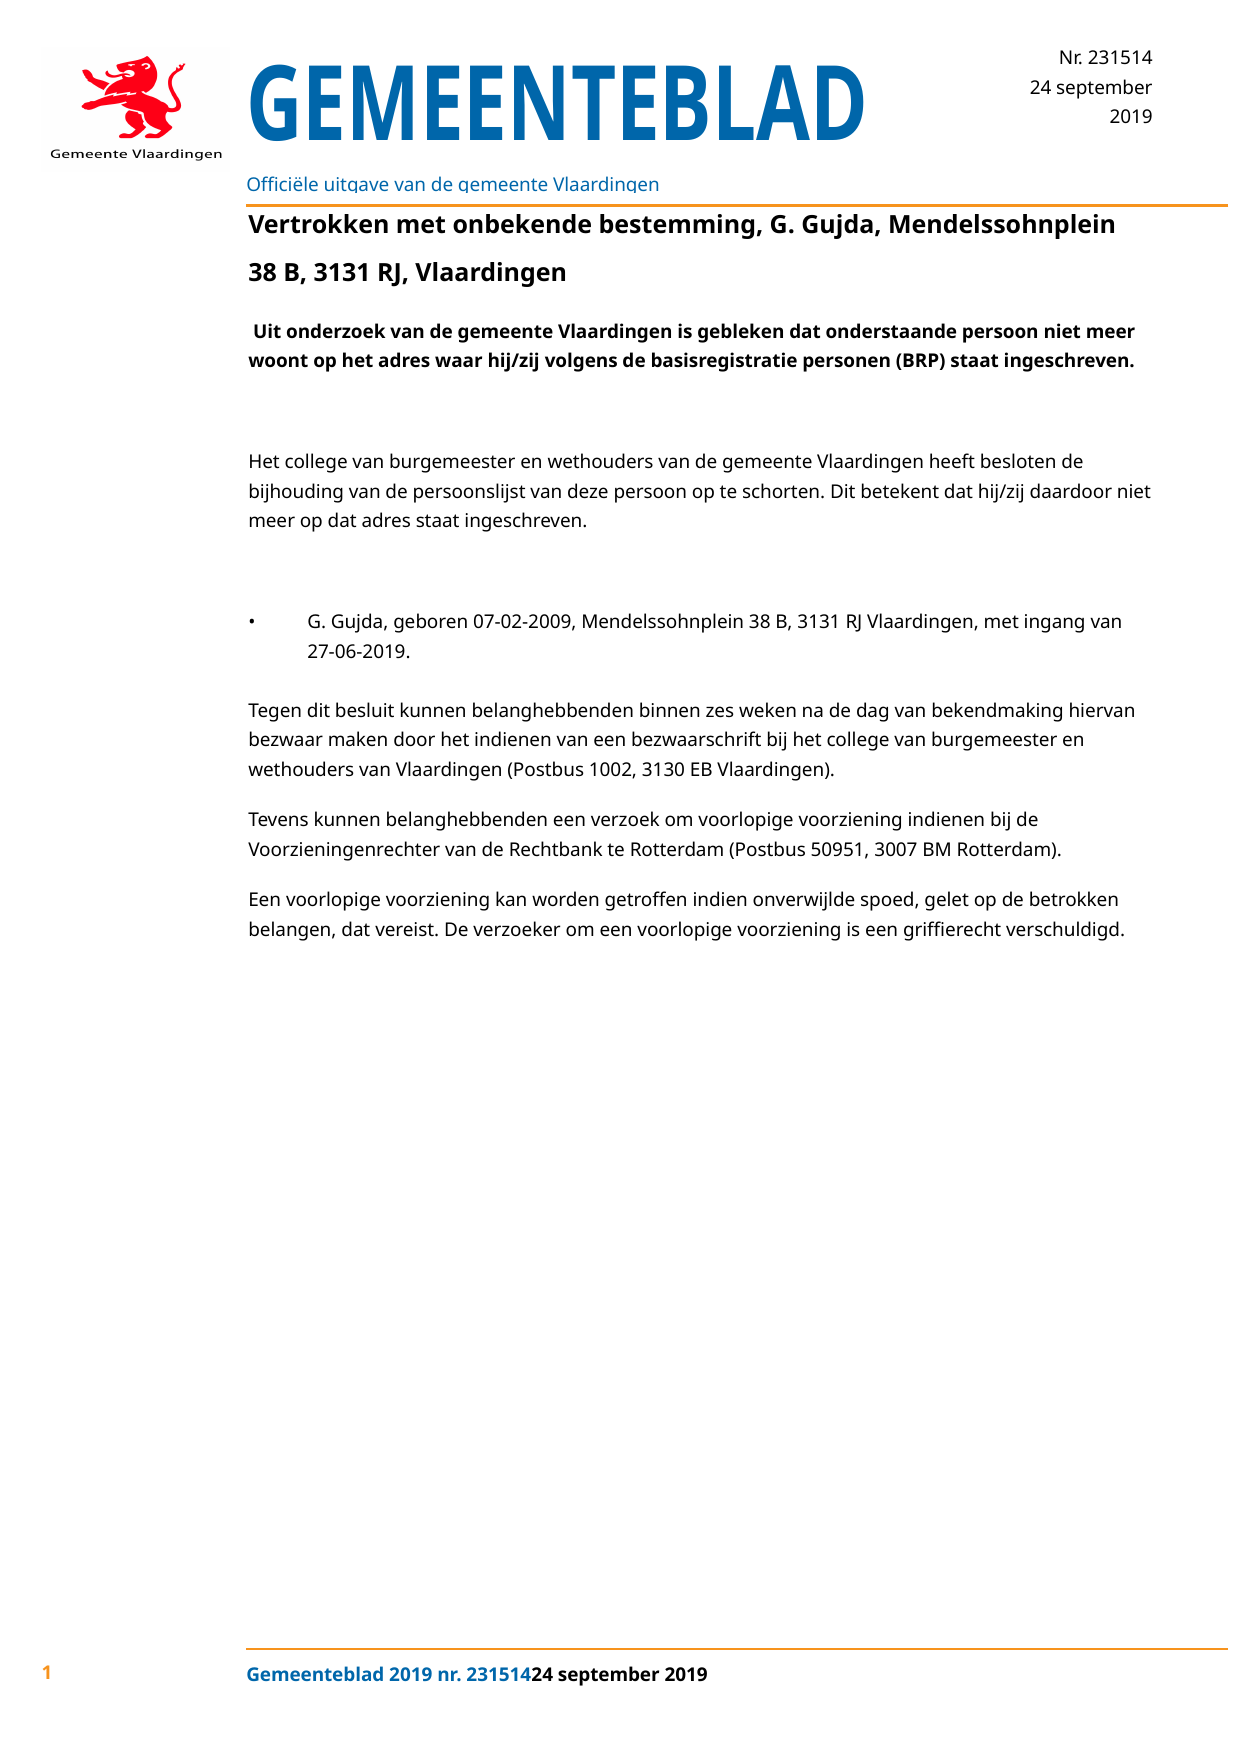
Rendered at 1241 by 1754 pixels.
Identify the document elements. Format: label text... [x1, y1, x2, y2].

text Tevens kunnen belanghebbenden een verzoek om voorlopige voorziening indienen bij de Voorzieningenrechter van de Rechtbank te Rotterdam (Postbus 50951, 3007 BM Rotterdam). [248, 807, 1152, 862]
text Uit onderzoek van de gemeente Vlaardingen is gebleken dat onderstaande persoon niet meer woont op het adres waar hij/zij volgens de basisregistratie personen (BRP) staat ingeschreven. [248, 318, 1152, 373]
text Een voorlopige voorziening kan worden getroffen indien onverwijlde spoed, gelet op de betrokken belangen, dat vereist. De verzoeker om een voorlopige voorziening is een griffierecht verschuldigd. [248, 887, 1152, 942]
text Vertrokken met onbekende bestemming, G. Gujda, Mendelssohnplein 38 B, 3131 RJ, Vlaardingen [248, 207, 1152, 288]
picture [41, 47, 231, 172]
text Het college van burgemeester en wethouders van de gemeente Vlaardingen heeft besloten de bijhouding van de persoonslijst van deze persoon op te schorten. Dit betekent dat hij/zij daardoor niet meer op dat adres staat ingeschreven. [248, 448, 1152, 533]
text Tegen dit besluit kunnen belanghebbenden binnen zes weken na de dag van bekendmaking hiervan bezwaar maken door het indienen van een bezwaarschrift bij het college van burgemeester en wethouders van Vlaardingen (Postbus 1002, 3130 EB Vlaardingen). [248, 697, 1152, 782]
list G. Gujda, geboren 07-02-2009, Mendelssohnplein 38 B, 3131 RJ Vlaardingen, met ingang van 27-06-2019. [248, 608, 1152, 664]
